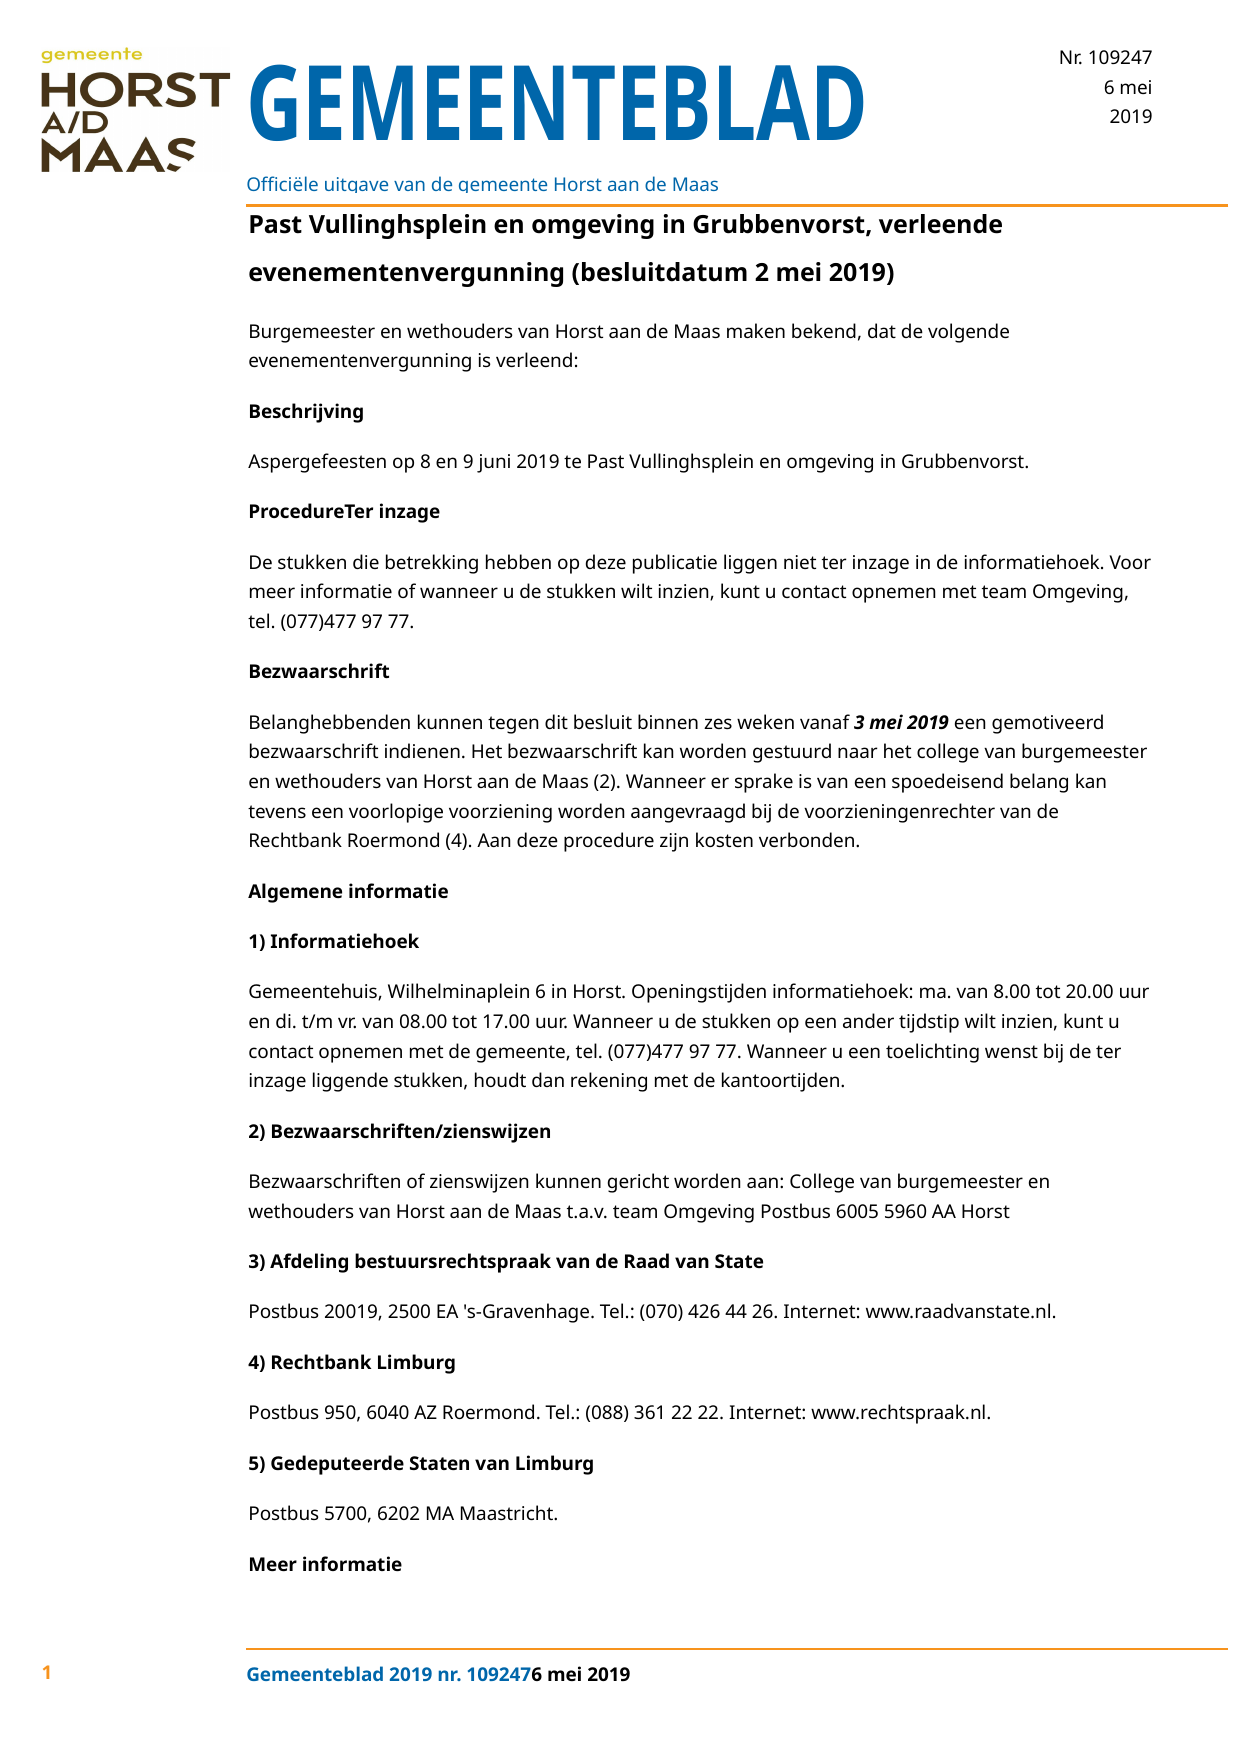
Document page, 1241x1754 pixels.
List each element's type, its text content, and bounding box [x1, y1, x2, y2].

text De stukken die betrekking hebben op deze publicatie liggen niet ter inzage in de informatiehoek. Voor meer informatie of wanneer u de stukken wilt inzien, kunt u contact opnemen met team Omgeving, tel. (077)477 97 77. [248, 549, 1152, 634]
text Meer informatie [248, 1551, 1152, 1577]
text 4) Rechtbank Limburg [248, 1349, 1152, 1375]
picture [41, 47, 231, 172]
text Beschrijving [248, 398, 1152, 424]
text Gemeentehuis, Wilhelminaplein 6 in Horst. Openingstijden informatiehoek: ma. van 8.00 tot 20.00 uur en di. t/m vr. van 08.00 tot 17.00 uur. Wanneer u de stukken op een ander tijdstip wilt inzien, kunt u contact opnemen met de gemeente, tel. (077)477 97 77. Wanneer u een toelichting wenst bij de ter inzage liggende stukken, houdt dan rekening met de kantoortijden. [248, 979, 1152, 1093]
text ProcedureTer inzage [248, 499, 1152, 524]
text 3) Afdeling bestuursrechtspraak van de Raad van State [248, 1248, 1152, 1274]
text Postbus 5700, 6202 MA Maastricht. [248, 1500, 1152, 1526]
text 5) Gedeputeerde Staten van Limburg [248, 1450, 1152, 1476]
text Burgemeester en wethouders van Horst aan de Maas maken bekend, dat de volgende evenementenvergunning is verleend: [248, 318, 1152, 373]
text Postbus 20019, 2500 EA 's-Gravenhage. Tel.: (070) 426 44 26. Internet: www.raadvanstate.nl. [248, 1299, 1152, 1324]
text Bezwaarschrift [248, 659, 1152, 684]
text 1) Informatiehoek [248, 928, 1152, 954]
text Postbus 950, 6040 AZ Roermond. Tel.: (088) 361 22 22. Internet: www.rechtspraak.nl. [248, 1399, 1152, 1425]
text Bezwaarschriften of zienswijzen kunnen gericht worden aan: College van burgemeester en wethouders van Horst aan de Maas t.a.v. team Omgeving Postbus 6005 5960 AA Horst [248, 1168, 1152, 1224]
text Algemene informatie [248, 878, 1152, 904]
text Aspergefeesten op 8 en 9 juni 2019 te Past Vullinghsplein en omgeving in Grubbenvorst. [248, 448, 1152, 474]
text Past Vullinghsplein en omgeving in Grubbenvorst, verleende evenementenvergunning (besluitdatum 2 mei 2019) [248, 207, 1152, 288]
text 2) Bezwaarschriften/zienswijzen [248, 1118, 1152, 1144]
text Belanghebbenden kunnen tegen dit besluit binnen zes weken vanaf 3 mei 2019 een gemotiveerd bezwaarschrift indienen. Het bezwaarschrift kan worden gestuurd naar het college van burgemeester en wethouders van Horst aan de Maas (2). Wanneer er sprake is van een spoedeisend belang kan tevens een voorlopige voorziening worden aangevraagd bij de voorzieningenrechter van de Rechtbank Roermond (4). Aan deze procedure zijn kosten verbonden. [248, 709, 1152, 853]
